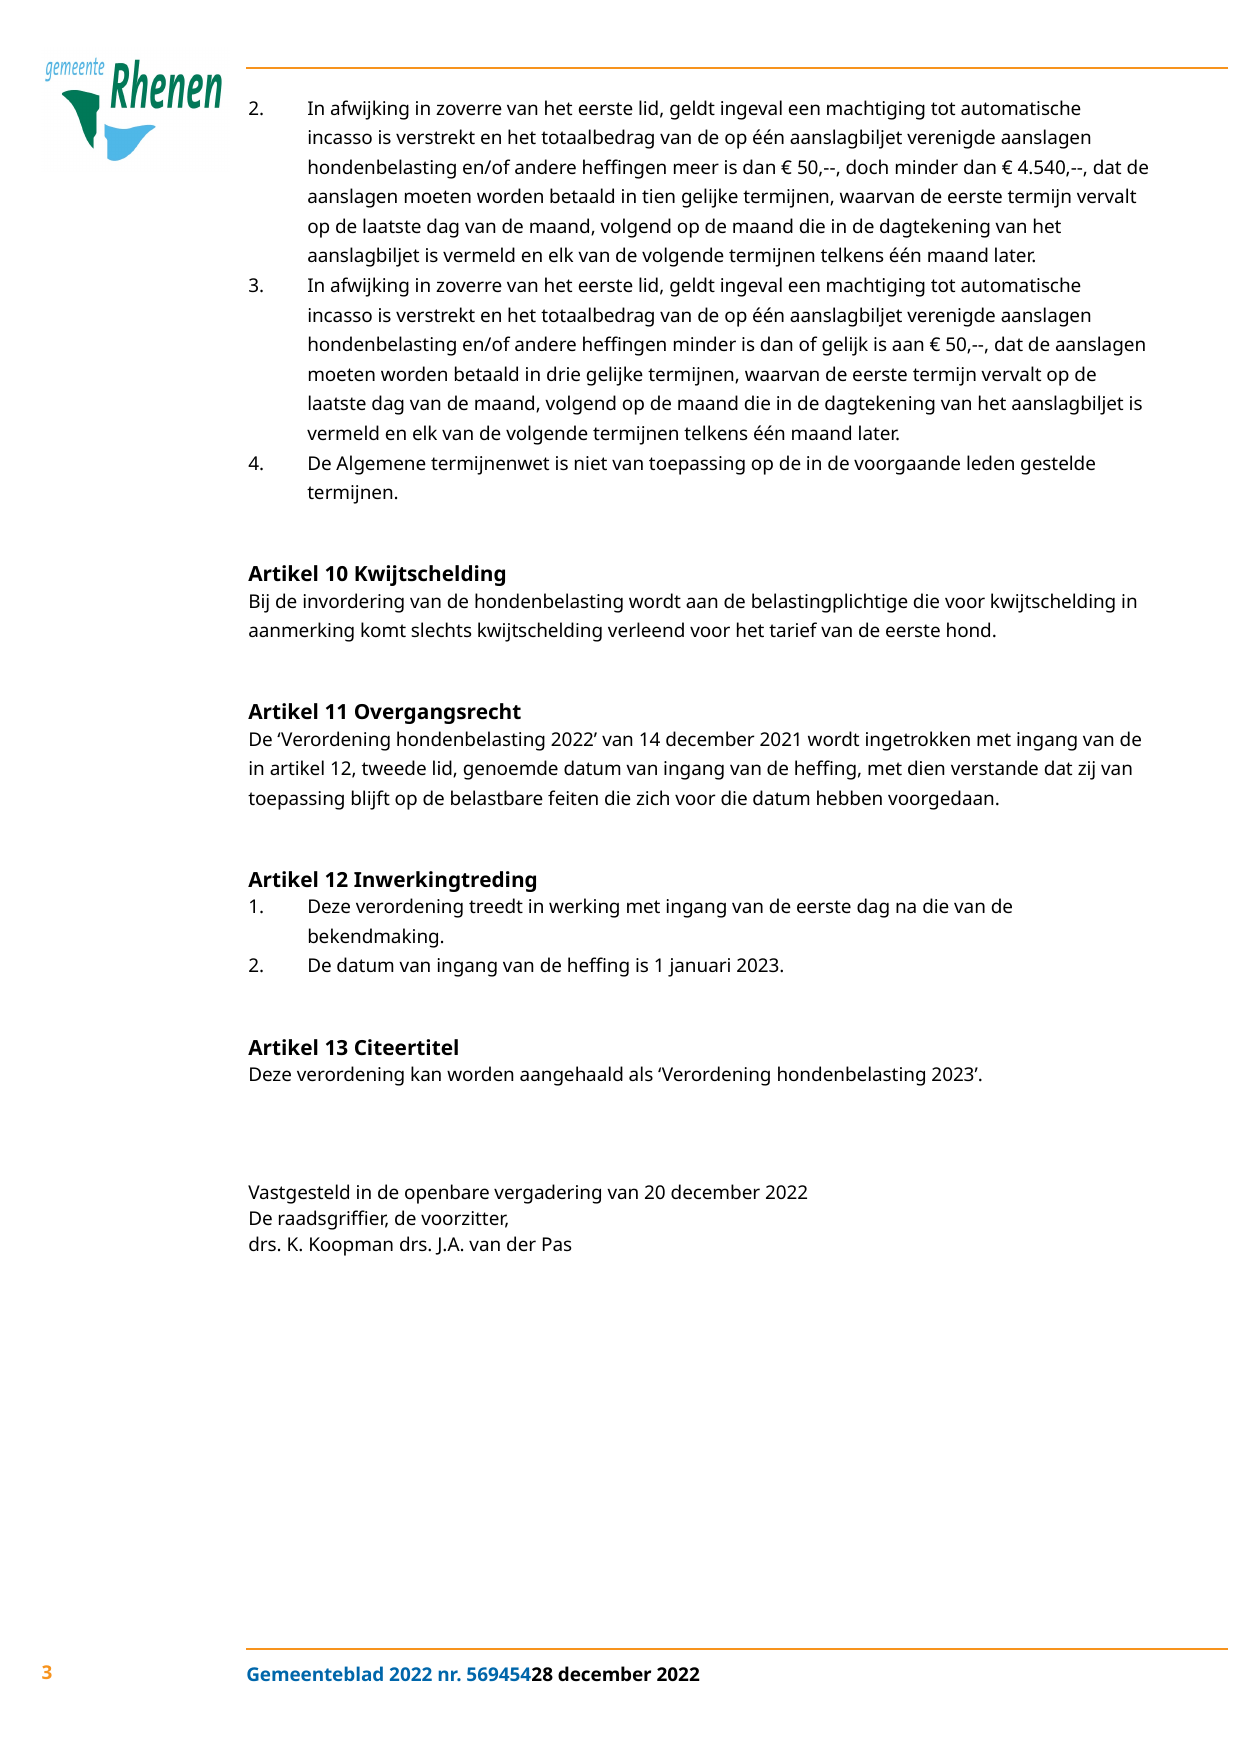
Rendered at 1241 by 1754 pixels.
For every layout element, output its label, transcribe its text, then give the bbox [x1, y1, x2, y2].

text Artikel 11 Overgangsrecht [248, 697, 1152, 726]
text Artikel 13 Citeertitel [248, 1033, 1152, 1061]
list De datum van ingang van de heffing is 1 januari 2023. [248, 953, 1152, 978]
list De Algemene termijnenwet is niet van toepassing op de in de voorgaande leden gestelde termijnen. [248, 450, 1152, 505]
text Artikel 12 Inwerkingtreding [248, 865, 1152, 893]
text Artikel 10 Kwijtschelding [248, 559, 1152, 588]
list In afwijking in zoverre van het eerste lid, geldt ingeval een machtiging tot automatische incasso is verstrekt en het totaalbedrag van de op één aanslagbiljet verenigde aanslagen hondenbelasting en/of andere heffingen minder is dan of gelijk is aan € 50,--, dat de aanslagen moeten worden betaald in drie gelijke termijnen, waarvan de eerste termijn vervalt op de laatste dag van de maand, volgend op de maand die in de dagtekening van het aanslagbiljet is vermeld en elk van de volgende termijnen telkens één maand later. [248, 272, 1152, 446]
list Deze verordening treedt in werking met ingang van de eerste dag na die van de bekendmaking. [248, 893, 1152, 949]
text Vastgesteld in de openbare vergadering van 20 december 2022 [248, 1179, 1152, 1205]
list In afwijking in zoverre van het eerste lid, geldt ingeval een machtiging tot automatische incasso is verstrekt en het totaalbedrag van de op één aanslagbiljet verenigde aanslagen hondenbelasting en/of andere heffingen meer is dan € 50,--, doch minder dan € 4.540,--, dat de aanslagen moeten worden betaald in tien gelijke termijnen, waarvan de eerste termijn vervalt op de laatste dag van de maand, volgend op de maand die in de dagtekening van het aanslagbiljet is vermeld en elk van de volgende termijnen telkens één maand later. [248, 95, 1152, 268]
text De ‘Verordening hondenbelasting 2022’ van 14 december 2021 wordt ingetrokken met ingang van de in artikel 12, tweede lid, genoemde datum van ingang van de heffing, met dien verstande dat zij van toepassing blijft op de belastbare feiten die zich voor die datum hebben voorgedaan. [248, 726, 1152, 811]
text Deze verordening kan worden aangehaald als ‘Verordening hondenbelasting 2023’. [248, 1061, 1152, 1087]
text Bij de invordering van de hondenbelasting wordt aan de belastingplichtige die voor kwijtschelding in aanmerking komt slechts kwijtschelding verleend voor het tarief van de eerste hond. [248, 588, 1152, 643]
text De raadsgriffier, de voorzitter, [248, 1205, 1152, 1231]
text drs. K. Koopman drs. J.A. van der Pas [248, 1231, 1152, 1257]
picture [41, 47, 231, 172]
